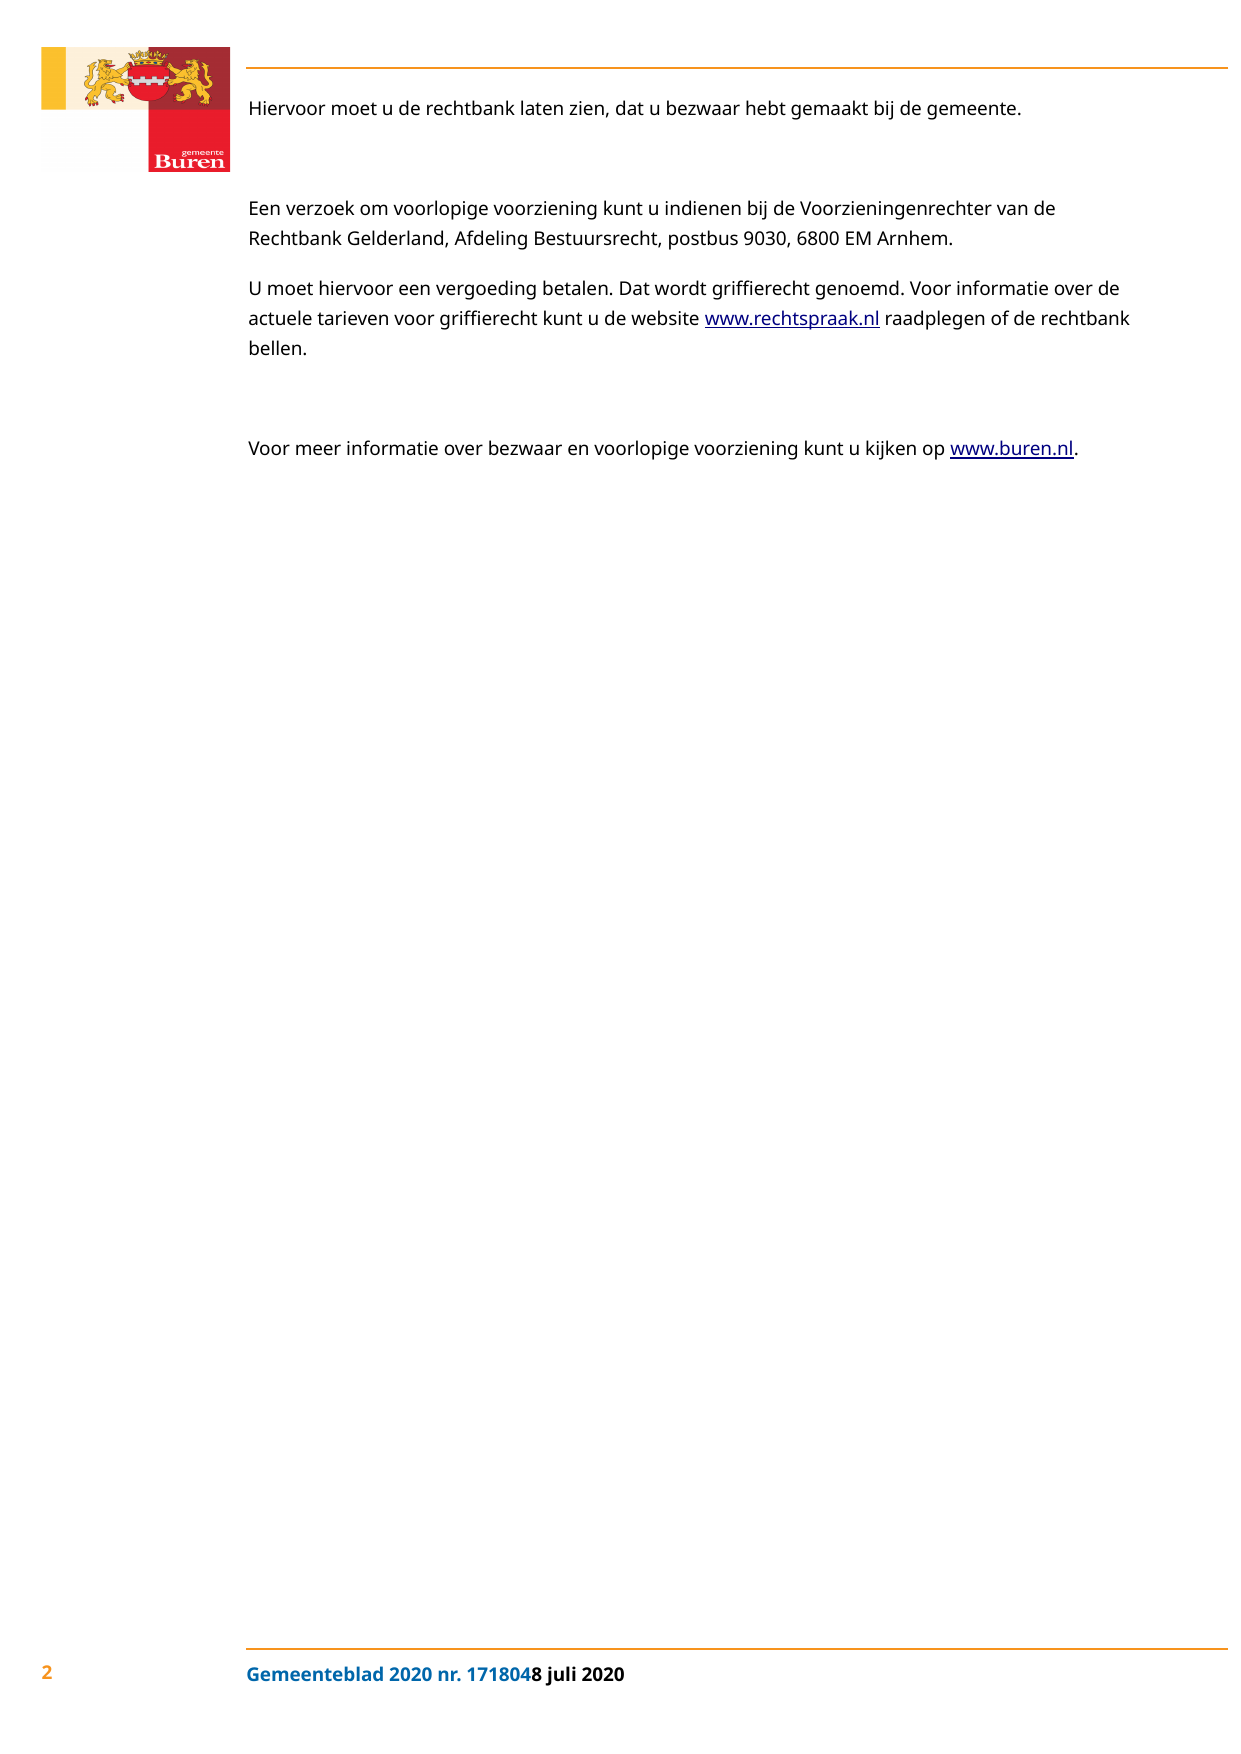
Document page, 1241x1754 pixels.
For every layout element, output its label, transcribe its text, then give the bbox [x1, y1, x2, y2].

picture [41, 47, 231, 172]
text Een verzoek om voorlopige voorziening kunt u indienen bij de Voorzieningenrechter van de Rechtbank Gelderland, Afdeling Bestuursrecht, postbus 9030, 6800 EM Arnhem. [248, 196, 1152, 251]
text Voor meer informatie over bezwaar en voorlopige voorziening kunt u kijken op www.buren.nl. [248, 436, 1152, 461]
text Hiervoor moet u de rechtbank laten zien, dat u bezwaar hebt gemaakt bij de gemeente. [248, 95, 1152, 121]
text U moet hiervoor een vergoeding betalen. Dat wordt griffierecht genoemd. Voor informatie over de actuele tarieven voor griffierecht kunt u de website www.rechtspraak.nl raadplegen of de rechtbank bellen. [248, 276, 1152, 361]
